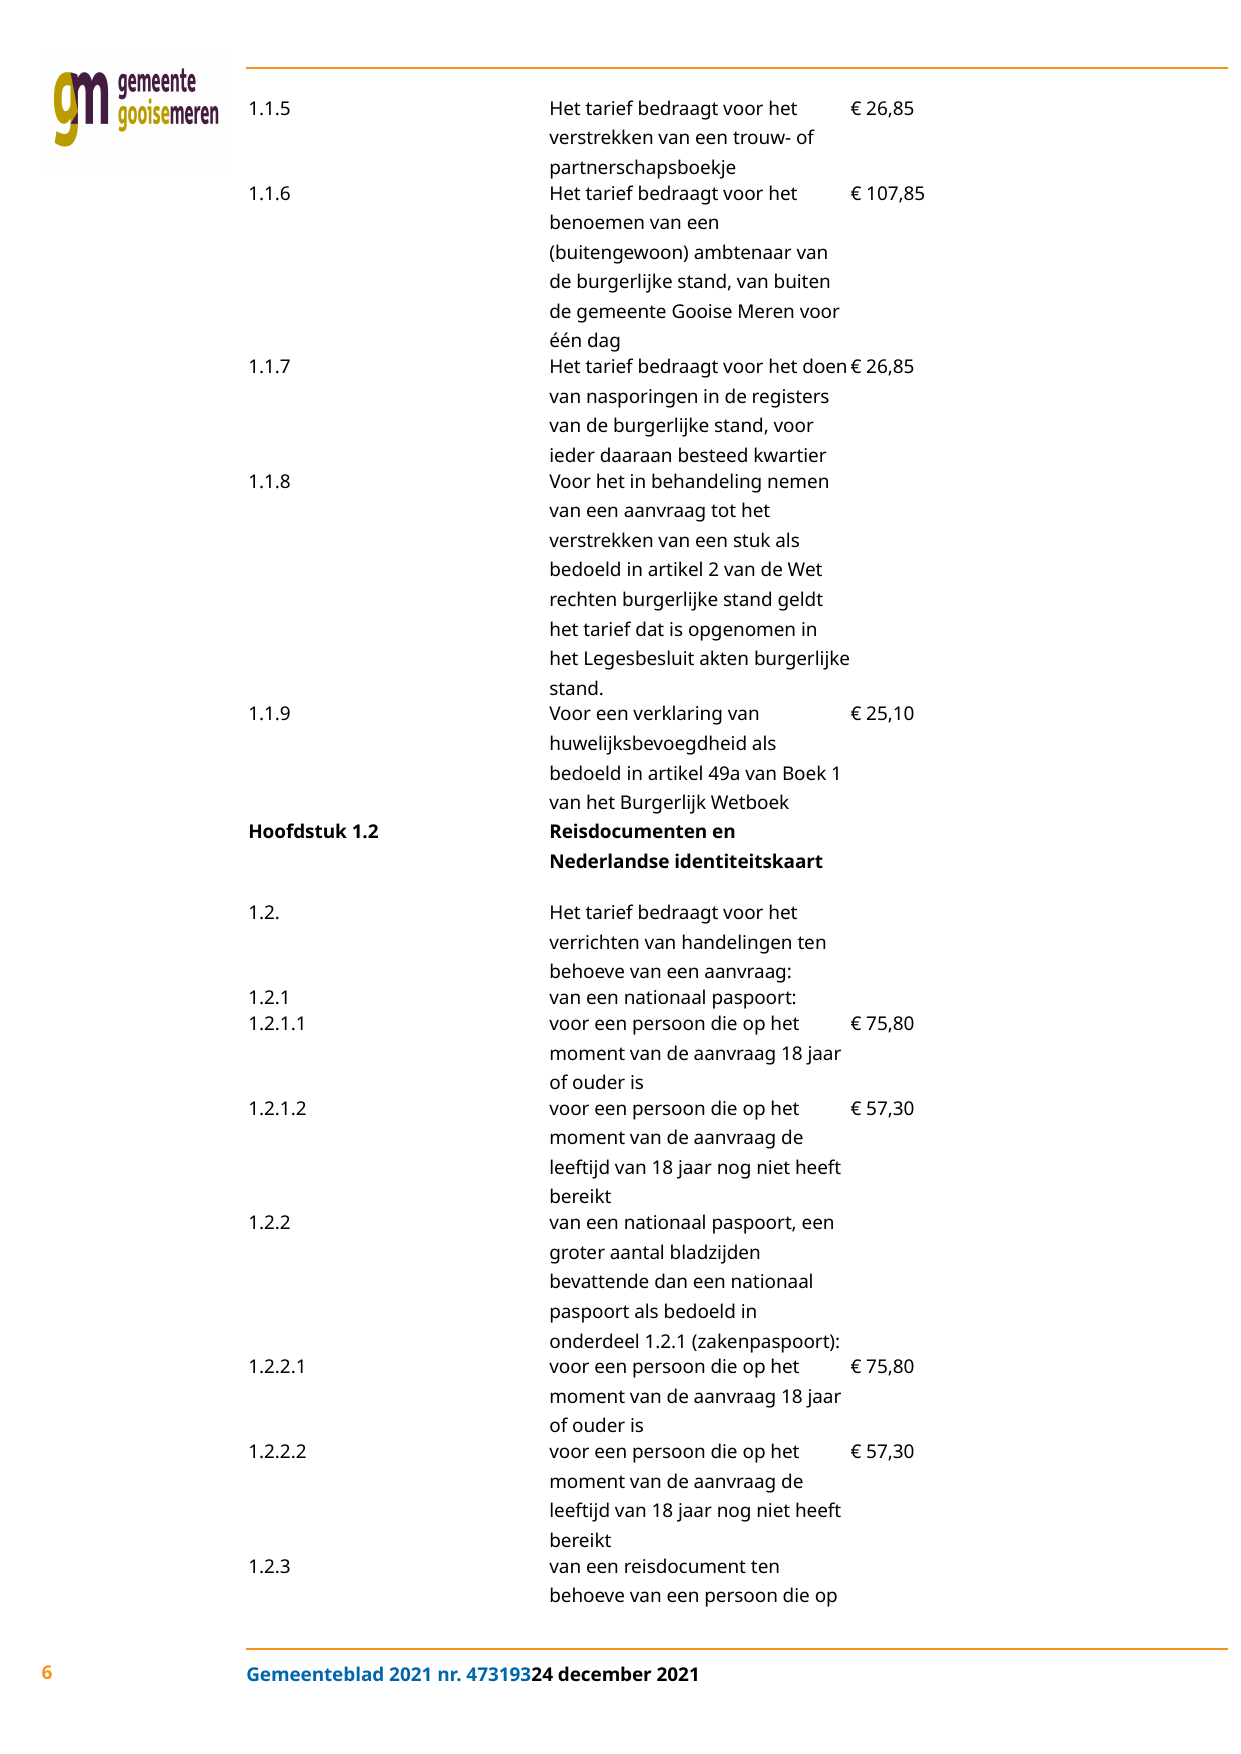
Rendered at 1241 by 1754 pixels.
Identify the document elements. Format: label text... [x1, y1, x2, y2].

table_cell 1.1.6 [248, 180, 549, 353]
table_cell van een nationaal paspoort, een groter aantal bladzijden bevattende dan een nationaal paspoort als bedoeld in onderdeel 1.2.1 (zakenpaspoort): [549, 1210, 850, 1353]
table_cell € 57,30 [850, 1095, 1152, 1209]
table_cell Het tarief bedraagt voor het verrichten van handelingen ten behoeve van een aanvraag: [549, 900, 850, 984]
table_cell 1.1.7 [248, 353, 549, 468]
table_cell [850, 1210, 1152, 1353]
table_cell 1.2.2.2 [248, 1439, 549, 1553]
table_cell € 75,80 [850, 1354, 1152, 1438]
table_cell € 107,85 [850, 180, 1152, 353]
table_cell 1.2.3 [248, 1553, 549, 1608]
table_cell € 75,80 [850, 1010, 1152, 1095]
table_cell [850, 1553, 1152, 1608]
table_cell € 26,85 [850, 95, 1152, 180]
table_cell 1.1.8 [248, 468, 549, 701]
table_cell € 25,10 [850, 701, 1152, 815]
table_cell [850, 468, 1152, 701]
table_cell € 26,85 [850, 353, 1152, 468]
table_cell 1.2. [248, 900, 549, 984]
table_cell [248, 874, 549, 899]
table_cell van een nationaal paspoort: [549, 984, 850, 1010]
table_header [850, 819, 1152, 874]
table_cell voor een persoon die op het moment van de aanvraag de leeftijd van 18 jaar nog niet heeft bereikt [549, 1439, 850, 1553]
table_cell van een reisdocument ten behoeve van een persoon die op [549, 1553, 850, 1608]
table_cell voor een persoon die op het moment van de aanvraag de leeftijd van 18 jaar nog niet heeft bereikt [549, 1095, 850, 1209]
table_cell 1.2.1 [248, 984, 549, 1010]
table_cell [850, 874, 1152, 899]
table_cell [549, 874, 850, 899]
table_cell Voor het in behandeling nemen van een aanvraag tot het verstrekken van een stuk als bedoeld in artikel 2 van de Wet rechten burgerlijke stand geldt het tarief dat is opgenomen in het Legesbesluit akten burgerlijke stand. [549, 468, 850, 701]
table_cell 1.1.5 [248, 95, 549, 180]
table_cell Het tarief bedraagt voor het verstrekken van een trouw- of partnerschapsboekje [549, 95, 850, 180]
table_header Hoofdstuk 1.2 [248, 819, 549, 874]
table_cell 1.2.1.2 [248, 1095, 549, 1209]
picture [41, 47, 231, 172]
table_cell voor een persoon die op het moment van de aanvraag 18 jaar of ouder is [549, 1010, 850, 1095]
table_cell 1.2.2 [248, 1210, 549, 1353]
table_cell € 57,30 [850, 1439, 1152, 1553]
table_cell [850, 984, 1152, 1010]
table_cell Het tarief bedraagt voor het doen van nasporingen in de registers van de burgerlijke stand, voor ieder daaraan besteed kwartier [549, 353, 850, 468]
table_cell 1.1.9 [248, 701, 549, 815]
table_cell voor een persoon die op het moment van de aanvraag 18 jaar of ouder is [549, 1354, 850, 1438]
table_cell 1.2.2.1 [248, 1354, 549, 1438]
table_header Reisdocumenten en Nederlandse identiteitskaart [549, 819, 850, 874]
table_cell [850, 900, 1152, 984]
table_cell Voor een verklaring van huwelijksbevoegdheid als bedoeld in artikel 49a van Boek 1 van het Burgerlijk Wetboek [549, 701, 850, 815]
table_cell 1.2.1.1 [248, 1010, 549, 1095]
table_cell Het tarief bedraagt voor het benoemen van een (buitengewoon) ambtenaar van de burgerlijke stand, van buiten de gemeente Gooise Meren voor één dag [549, 180, 850, 353]
